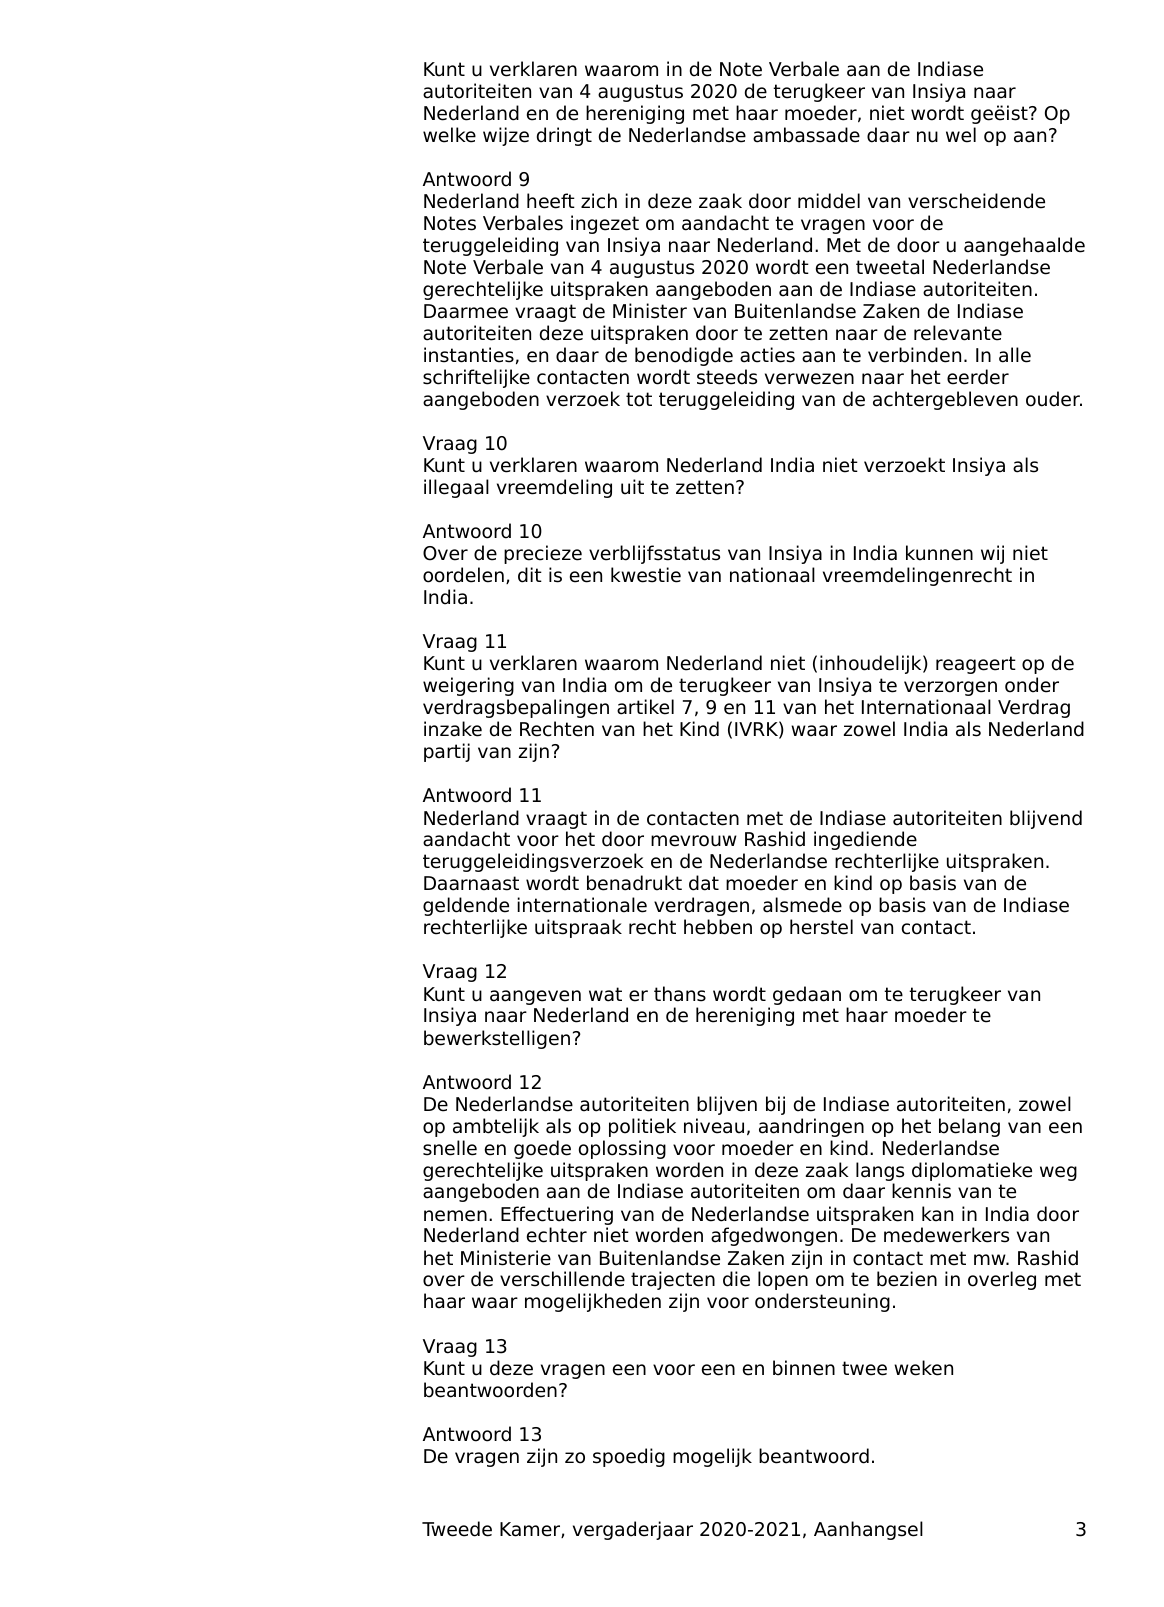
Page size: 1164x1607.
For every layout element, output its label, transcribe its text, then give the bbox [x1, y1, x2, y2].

text Vraag 13 [422, 1336, 1087, 1357]
text Vraag 12 [422, 961, 1087, 983]
text Kunt u deze vragen een voor een en binnen twee weken beantwoorden? [422, 1357, 1087, 1401]
text Kunt u verklaren waarom Nederland niet (inhoudelijk) reageert op de weigering van India om de terugkeer van Insiya te verzorgen onder verdragsbepalingen artikel 7, 9 en 11 van het Internationaal Verdrag inzake de Rechten van het Kind (IVRK) waar zowel India als Nederland partij van zijn? [422, 653, 1087, 763]
text Nederland heeft zich in deze zaak door middel van verscheidende Notes Verbales ingezet om aandacht te vragen voor de teruggeleiding van Insiya naar Nederland. Met de door u aangehaalde Note Verbale van 4 augustus 2020 wordt een tweetal Nederlandse gerechtelijke uitspraken aangeboden aan de Indiase autoriteiten. Daarmee vraagt de Minister van Buitenlandse Zaken de Indiase autoriteiten deze uitspraken door te zetten naar de relevante instanties, en daar de benodigde acties aan te verbinden. In alle schriftelijke contacten wordt steeds verwezen naar het eerder aangeboden verzoek tot teruggeleiding van de achtergebleven ouder. [422, 191, 1087, 411]
text Vraag 10 [422, 433, 1087, 455]
text Antwoord 9 [422, 169, 1087, 191]
text Nederland vraagt in de contacten met de Indiase autoriteiten blijvend aandacht voor het door mevrouw Rashid ingediende teruggeleidingsverzoek en de Nederlandse rechterlijke uitspraken. Daarnaast wordt benadrukt dat moeder en kind op basis van de geldende internationale verdragen, alsmede op basis van de Indiase rechterlijke uitspraak recht hebben op herstel van contact. [422, 807, 1087, 939]
text Vraag 11 [422, 631, 1087, 653]
text Antwoord 12 [422, 1072, 1087, 1093]
text Over de precieze verblijfsstatus van Insiya in India kunnen wij niet oordelen, dit is een kwestie van nationaal vreemdelingenrecht in India. [422, 543, 1087, 609]
text Antwoord 10 [422, 521, 1087, 543]
text Kunt u verklaren waarom in de Note Verbale aan de Indiase autoriteiten van 4 augustus 2020 de terugkeer van Insiya naar Nederland en de hereniging met haar moeder, niet wordt geëist? Op welke wijze dringt de Nederlandse ambassade daar nu wel op aan? [422, 59, 1087, 147]
text Kunt u verklaren waarom Nederland India niet verzoekt Insiya als illegaal vreemdeling uit te zetten? [422, 455, 1087, 499]
text Antwoord 11 [422, 785, 1087, 807]
text De Nederlandse autoriteiten blijven bij de Indiase autoriteiten, zowel op ambtelijk als op politiek niveau, aandringen op het belang van een snelle en goede oplossing voor moeder en kind. Nederlandse gerechtelijke uitspraken worden in deze zaak langs diplomatieke weg aangeboden aan de Indiase autoriteiten om daar kennis van te nemen. Effectuering van de Nederlandse uitspraken kan in India door Nederland echter niet worden afgedwongen. De medewerkers van het Ministerie van Buitenlandse Zaken zijn in contact met mw. Rashid over de verschillende trajecten die lopen om te bezien in overleg met haar waar mogelijkheden zijn voor ondersteuning. [422, 1093, 1087, 1313]
text Kunt u aangeven wat er thans wordt gedaan om te terugkeer van Insiya naar Nederland en de hereniging met haar moeder te bewerkstelligen? [422, 983, 1087, 1049]
text Antwoord 13 [422, 1424, 1087, 1446]
text De vragen zijn zo spoedig mogelijk beantwoord. [422, 1446, 1087, 1468]
